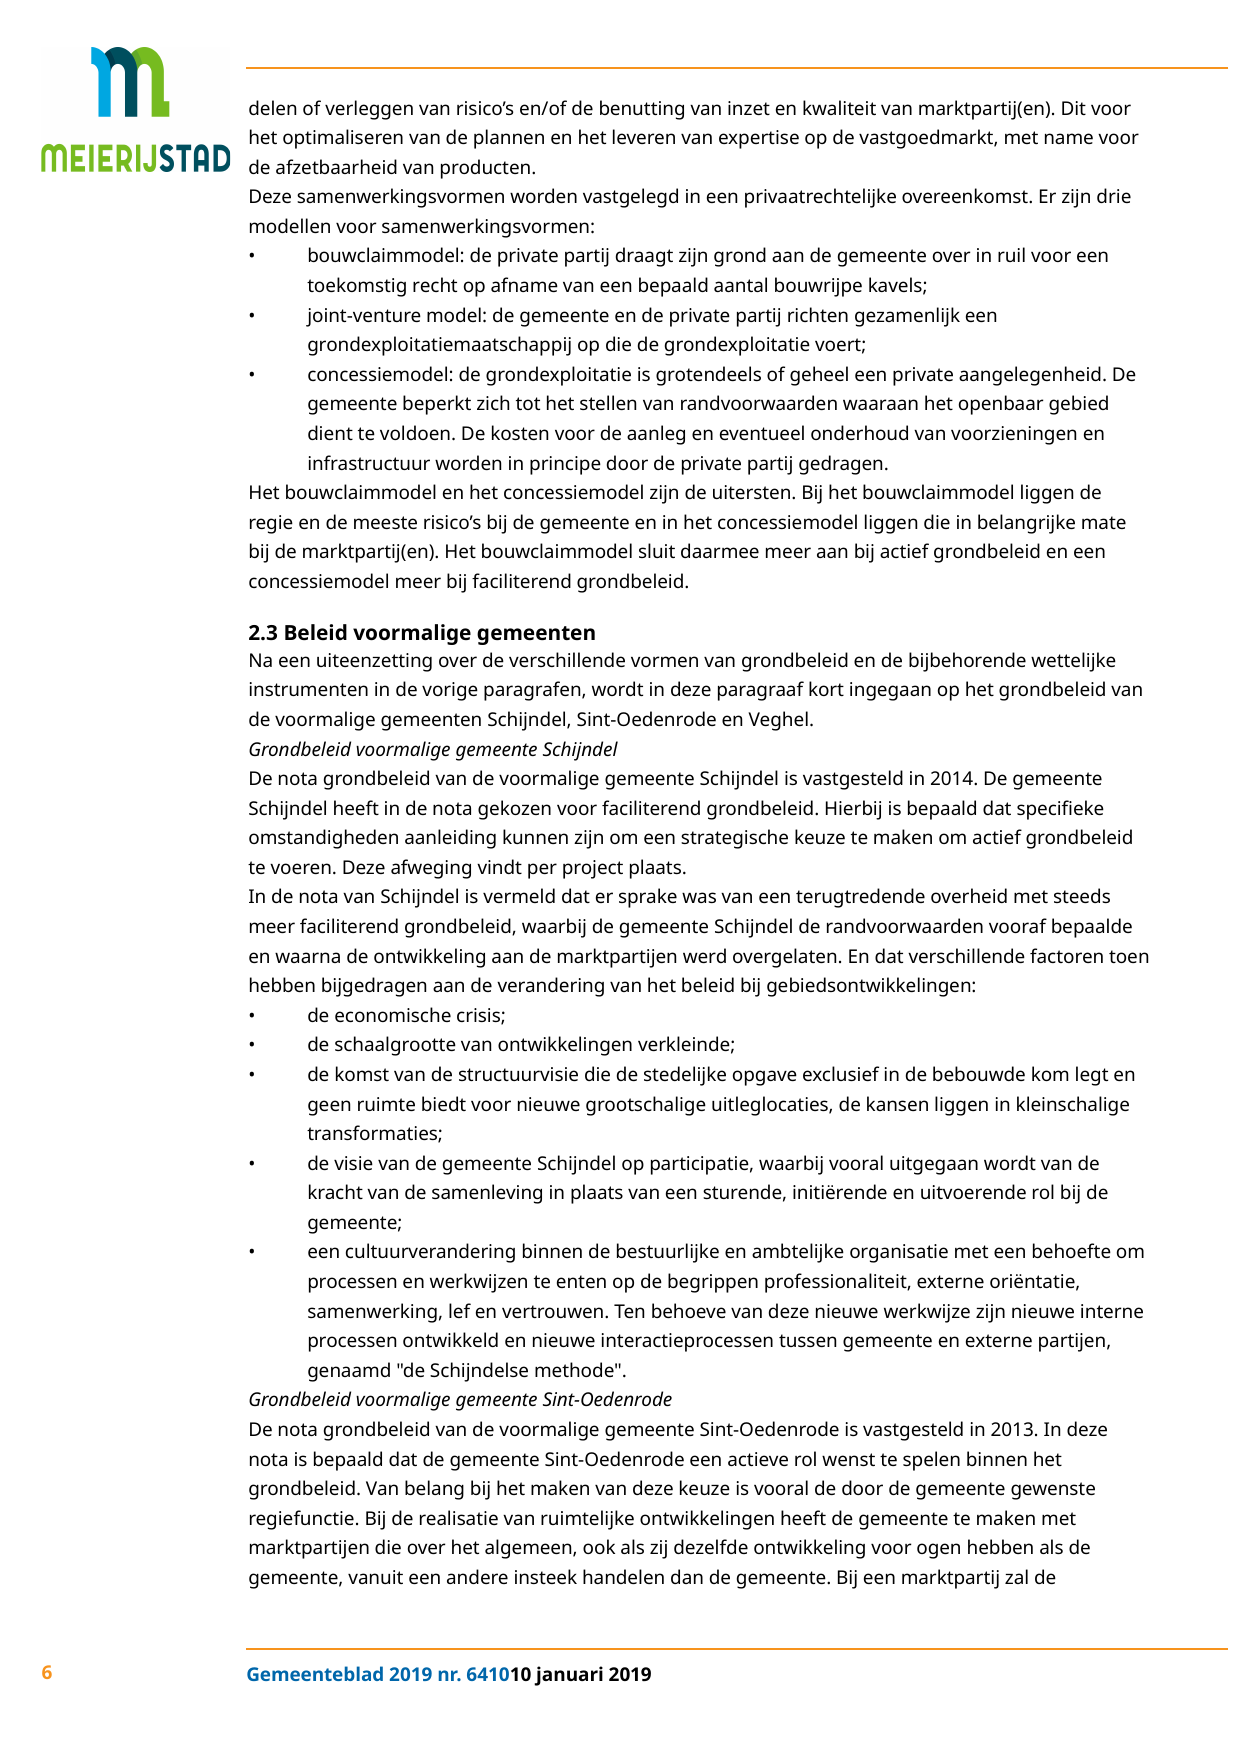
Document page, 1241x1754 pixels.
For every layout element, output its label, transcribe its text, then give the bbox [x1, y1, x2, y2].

text Het bouwclaimmodel en het concessiemodel zijn de uitersten. Bij het bouwclaimmodel liggen de regie en de meeste risico’s bij de gemeente en in het concessiemodel liggen die in belangrijke mate bij de marktpartij(en). Het bouwclaimmodel sluit daarmee meer aan bij actief grondbeleid en een concessiemodel meer bij faciliterend grondbeleid. [248, 479, 1152, 594]
text De nota grondbeleid van de voormalige gemeente Sint-Oedenrode is vastgesteld in 2013. In deze nota is bepaald dat de gemeente Sint-Oedenrode een actieve rol wenst te spelen binnen het grondbeleid. Van belang bij het maken van deze keuze is vooral de door de gemeente gewenste regiefunctie. Bij de realisatie van ruimtelijke ontwikkelingen heeft de gemeente te maken met marktpartijen die over het algemeen, ook als zij dezelfde ontwikkeling voor ogen hebben als de gemeente, vanuit een andere insteek handelen dan de gemeente. Bij een marktpartij zal de [248, 1416, 1152, 1590]
list de economische crisis; [248, 1002, 1152, 1028]
text Na een uiteenzetting over de verschillende vormen van grondbeleid en de bijbehorende wettelijke instrumenten in de vorige paragrafen, wordt in deze paragraaf kort ingegaan op het grondbeleid van de voormalige gemeenten Schijndel, Sint-Oedenrode en Veghel. [248, 647, 1152, 732]
text De nota grondbeleid van de voormalige gemeente Schijndel is vastgesteld in 2014. De gemeente Schijndel heeft in de nota gekozen voor faciliterend grondbeleid. Hierbij is bepaald dat specifieke omstandigheden aanleiding kunnen zijn om een strategische keuze te maken om actief grondbeleid te voeren. Deze afweging vindt per project plaats. [248, 765, 1152, 880]
list de schaalgrootte van ontwikkelingen verkleinde; [248, 1032, 1152, 1057]
list joint-venture model: de gemeente en de private partij richten gezamenlijk een grondexploitatiemaatschappij op die de grondexploitatie voert; [248, 302, 1152, 357]
text Grondbeleid voormalige gemeente Sint-Oedenrode [248, 1387, 1152, 1412]
picture [41, 47, 231, 172]
text delen of verleggen van risico’s en/of de benutting van inzet en kwaliteit van marktpartij(en). Dit voor het optimaliseren van de plannen en het leveren van expertise op de vastgoedmarkt, met name voor de afzetbaarheid van producten. [248, 95, 1152, 180]
list concessiemodel: de grondexploitatie is grotendeels of geheel een private aangelegenheid. De gemeente beperkt zich tot het stellen van randvoorwaarden waaraan het openbaar gebied dient te voldoen. De kosten voor de aanleg en eventueel onderhoud van voorzieningen en infrastructuur worden in principe door de private partij gedragen. [248, 361, 1152, 476]
list bouwclaimmodel: de private partij draagt zijn grond aan de gemeente over in ruil voor een toekomstig recht op afname van een bepaald aantal bouwrijpe kavels; [248, 243, 1152, 298]
text In de nota van Schijndel is vermeld dat er sprake was van een terugtredende overheid met steeds meer faciliterend grondbeleid, waarbij de gemeente Schijndel de randvoorwaarden vooraf bepaalde en waarna de ontwikkeling aan de marktpartijen werd overgelaten. En dat verschillende factoren toen hebben bijgedragen aan de verandering van het beleid bij gebiedsontwikkelingen: [248, 884, 1152, 998]
list een cultuurverandering binnen de bestuurlijke en ambtelijke organisatie met een behoefte om processen en werkwijzen te enten op de begrippen professionaliteit, externe oriëntatie, samenwerking, lef en vertrouwen. Ten behoeve van deze nieuwe werkwijze zijn nieuwe interne processen ontwikkeld en nieuwe interactieprocessen tussen gemeente en externe partijen, genaamd "de Schijndelse methode". [248, 1239, 1152, 1383]
list de visie van de gemeente Schijndel op participatie, waarbij vooral uitgegaan wordt van de kracht van de samenleving in plaats van een sturende, initiërende en uitvoerende rol bij de gemeente; [248, 1150, 1152, 1235]
text 2.3 Beleid voormalige gemeenten [248, 618, 1152, 647]
text Grondbeleid voormalige gemeente Schijndel [248, 736, 1152, 761]
list de komst van de structuurvisie die de stedelijke opgave exclusief in de bebouwde kom legt en geen ruimte biedt voor nieuwe grootschalige uitleglocaties, de kansen liggen in kleinschalige transformaties; [248, 1061, 1152, 1146]
text Deze samenwerkingsvormen worden vastgelegd in een privaatrechtelijke overeenkomst. Er zijn drie modellen voor samenwerkingsvormen: [248, 183, 1152, 239]
